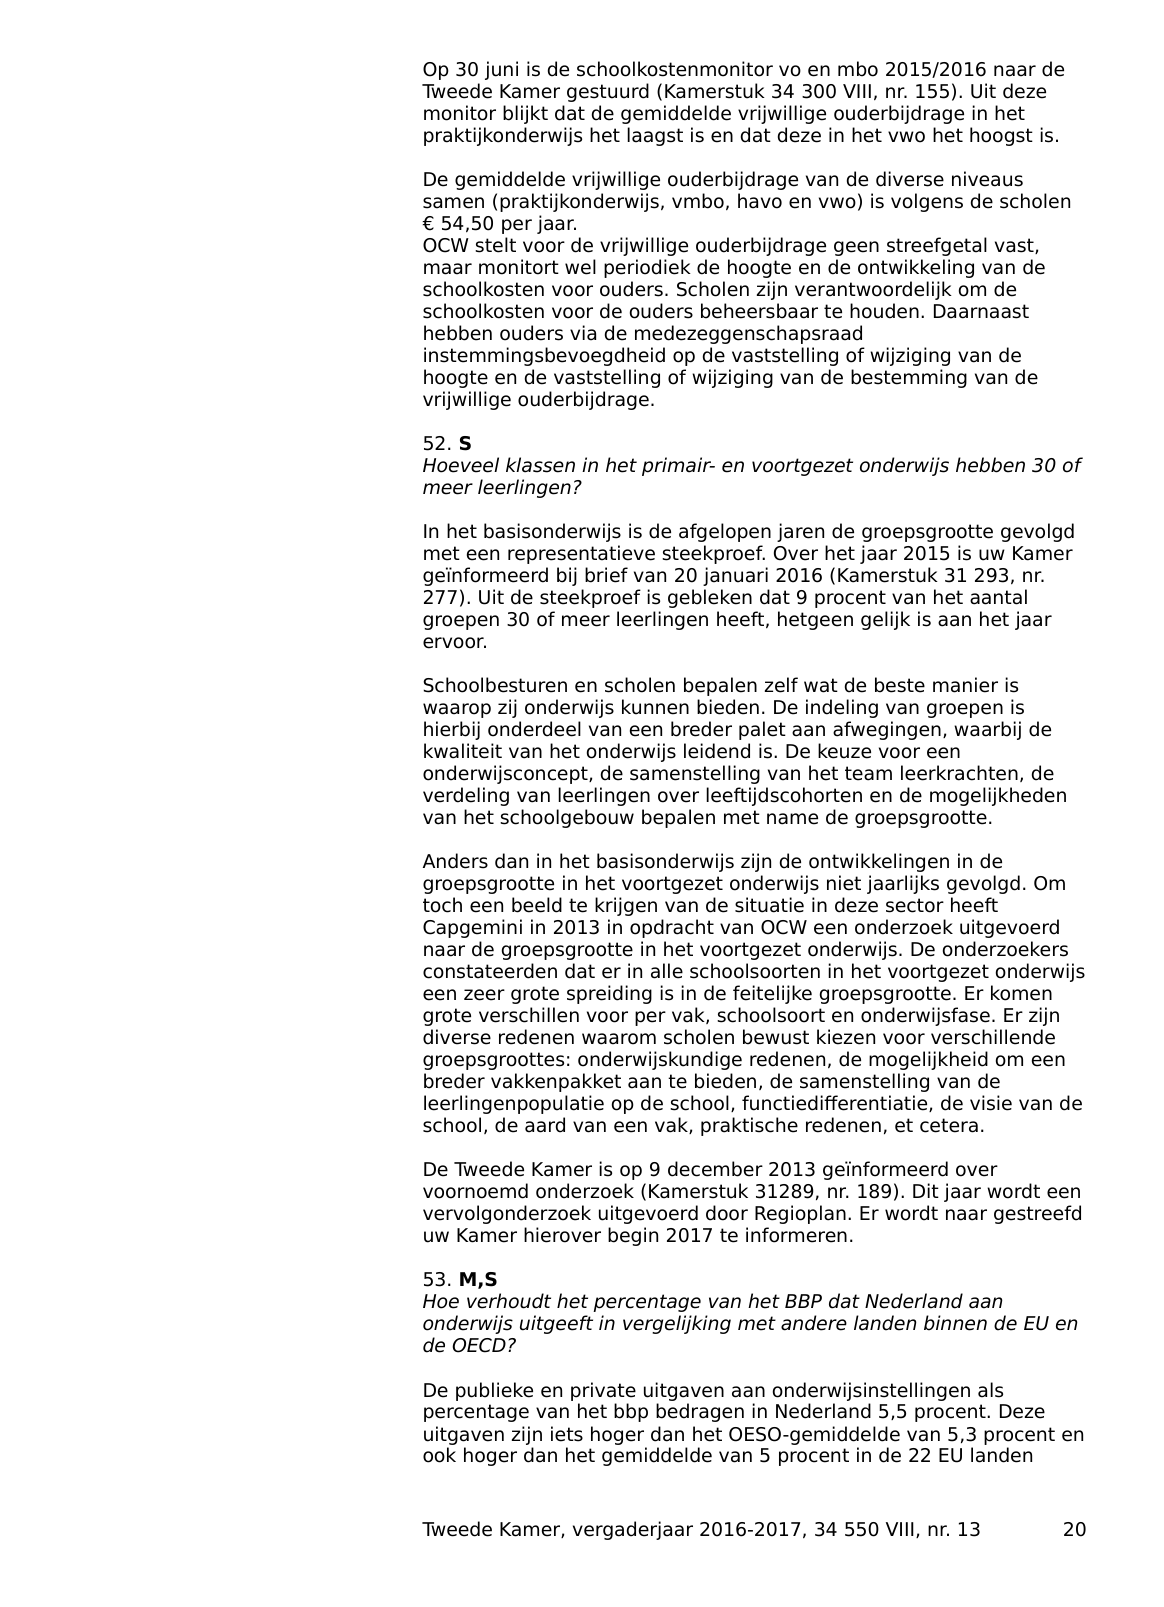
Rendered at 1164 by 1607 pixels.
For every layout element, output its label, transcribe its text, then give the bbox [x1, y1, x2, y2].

text Anders dan in het basisonderwijs zijn de ontwikkelingen in de groepsgrootte in het voortgezet onderwijs niet jaarlijks gevolgd. Om toch een beeld te krijgen van de situatie in deze sector heeft Capgemini in 2013 in opdracht van OCW een onderzoek uitgevoerd naar de groepsgrootte in het voortgezet onderwijs. De onderzoekers constateerden dat er in alle schoolsoorten in het voortgezet onderwijs een zeer grote spreiding is in de feitelijke groepsgrootte. Er komen grote verschillen voor per vak, schoolsoort en onderwijsfase. Er zijn diverse redenen waarom scholen bewust kiezen voor verschillende groepsgroottes: onderwijskundige redenen, de mogelijkheid om een breder vakkenpakket aan te bieden, de samenstelling van de leerlingenpopulatie op de school, functiedifferentiatie, de visie van de school, de aard van een vak, praktische redenen, et cetera. [422, 851, 1087, 1137]
text OCW stelt voor de vrijwillige ouderbijdrage geen streefgetal vast, maar monitort wel periodiek de hoogte en de ontwikkeling van de schoolkosten voor ouders. Scholen zijn verantwoordelijk om de schoolkosten voor de ouders beheersbaar te houden. Daarnaast hebben ouders via de medezeggenschapsraad instemmingsbevoegdheid op de vaststelling of wijziging van de hoogte en de vaststelling of wijziging van de bestemming van de vrijwillige ouderbijdrage. [422, 235, 1087, 411]
text Op 30 juni is de schoolkostenmonitor vo en mbo 2015/2016 naar de Tweede Kamer gestuurd (Kamerstuk 34 300 VIII, nr. 155). Uit deze monitor blijkt dat de gemiddelde vrijwillige ouderbijdrage in het praktijkonderwijs het laagst is en dat deze in het vwo het hoogst is. [422, 59, 1087, 147]
text Hoeveel klassen in het primair- en voortgezet onderwijs hebben 30 of meer leerlingen? [422, 455, 1087, 499]
text Hoe verhoudt het percentage van het BBP dat Nederland aan onderwijs uitgeeft in vergelijking met andere landen binnen de EU en de OECD? [422, 1291, 1087, 1357]
text De publieke en private uitgaven aan onderwijsinstellingen als percentage van het bbp bedragen in Nederland 5,5 procent. Deze uitgaven zijn iets hoger dan het OESO-gemiddelde van 5,3 procent en ook hoger dan het gemiddelde van 5 procent in de 22 EU landen [422, 1379, 1087, 1467]
text De Tweede Kamer is op 9 december 2013 geïnformeerd over voornoemd onderzoek (Kamerstuk 31289, nr. 189). Dit jaar wordt een vervolgonderzoek uitgevoerd door Regioplan. Er wordt naar gestreefd uw Kamer hierover begin 2017 te informeren. [422, 1159, 1087, 1247]
text De gemiddelde vrijwillige ouderbijdrage van de diverse niveaus samen (praktijkonderwijs, vmbo, havo en vwo) is volgens de scholen € 54,50 per jaar. [422, 169, 1087, 235]
text 53. M,S [422, 1269, 1087, 1291]
text Schoolbesturen en scholen bepalen zelf wat de beste manier is waarop zij onderwijs kunnen bieden. De indeling van groepen is hierbij onderdeel van een breder palet aan afwegingen, waarbij de kwaliteit van het onderwijs leidend is. De keuze voor een onderwijsconcept, de samenstelling van het team leerkrachten, de verdeling van leerlingen over leeftijdscohorten en de mogelijkheden van het schoolgebouw bepalen met name de groepsgrootte. [422, 675, 1087, 829]
text 52. S [422, 433, 1087, 455]
text In het basisonderwijs is de afgelopen jaren de groepsgrootte gevolgd met een representatieve steekproef. Over het jaar 2015 is uw Kamer geïnformeerd bij brief van 20 januari 2016 (Kamerstuk 31 293, nr. 277). Uit de steekproef is gebleken dat 9 procent van het aantal groepen 30 of meer leerlingen heeft, hetgeen gelijk is aan het jaar ervoor. [422, 521, 1087, 653]
